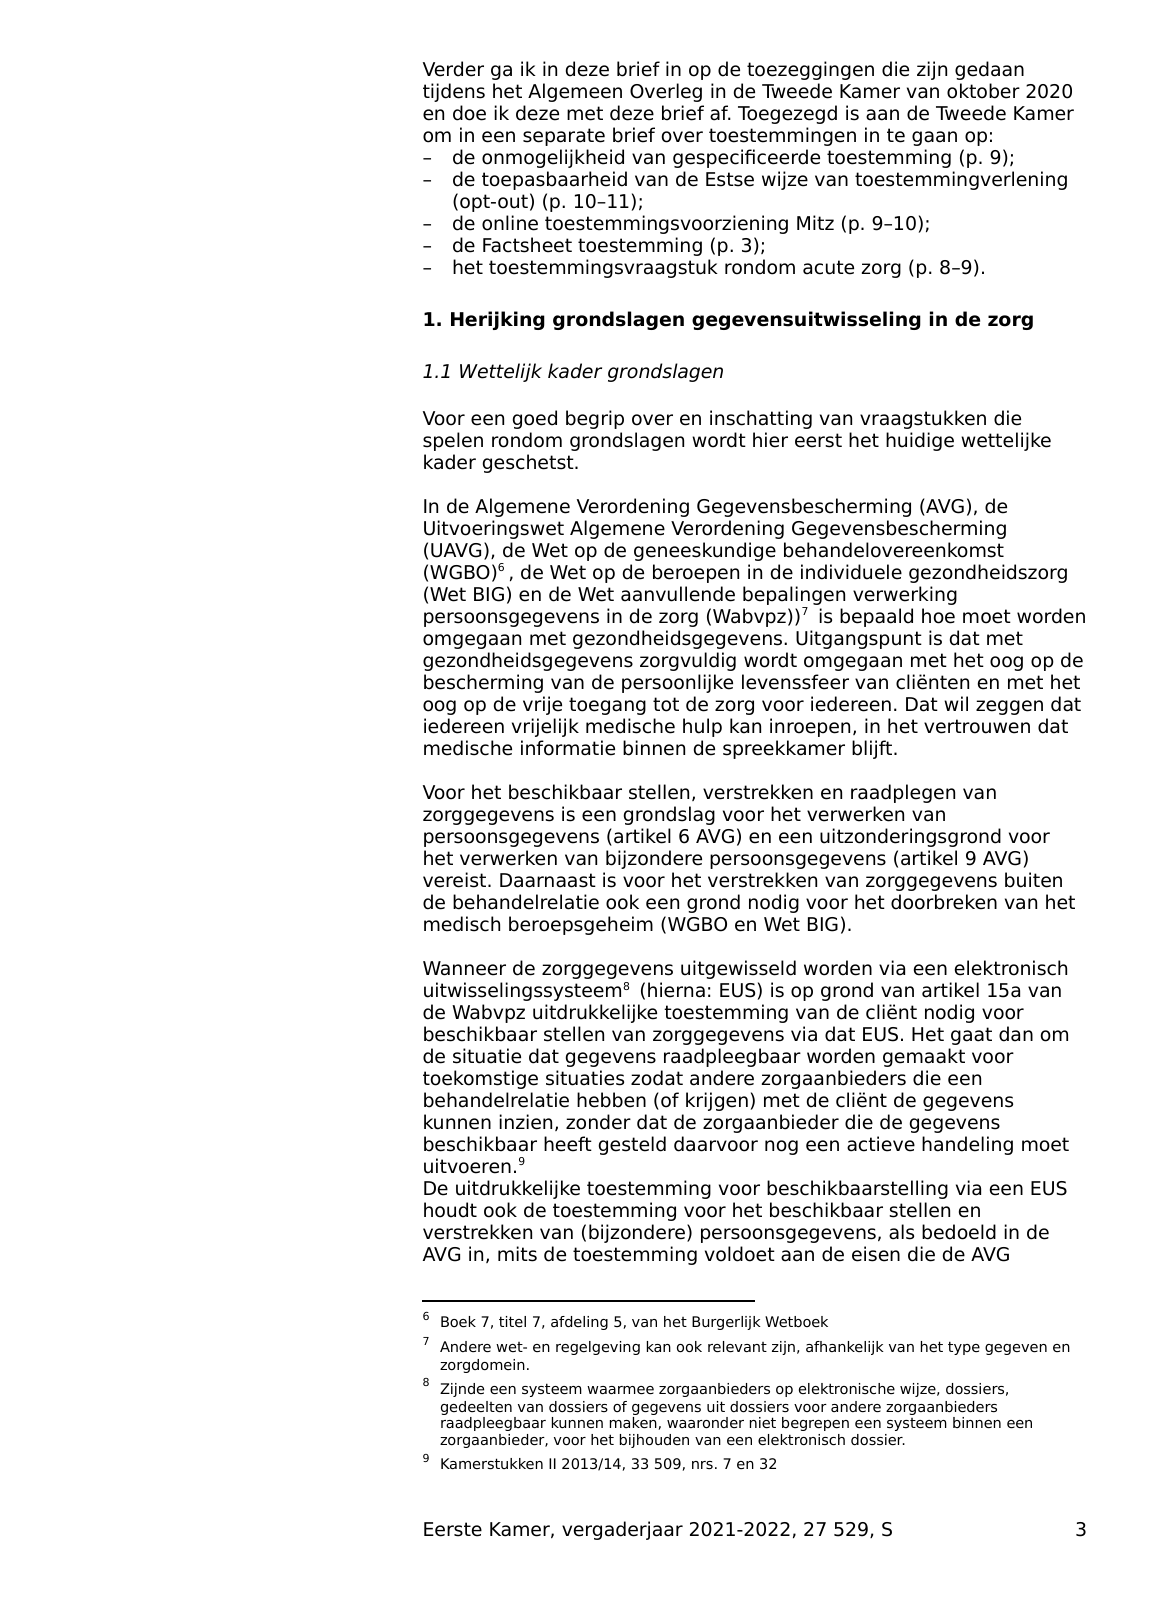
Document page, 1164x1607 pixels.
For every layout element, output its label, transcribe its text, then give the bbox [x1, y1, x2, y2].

text – de online toestemmingsvoorziening Mitz (p. 9–10); [422, 213, 1087, 235]
text – de onmogelijkheid van gespecificeerde toestemming (p. 9); [422, 147, 1087, 169]
text De uitdrukkelijke toestemming voor beschikbaarstelling via een EUS houdt ook de toestemming voor het beschikbaar stellen en verstrekken van (bijzondere) persoonsgegevens, als bedoeld in de AVG in, mits de toestemming voldoet aan de eisen die de AVG [422, 1178, 1087, 1266]
text – het toestemmingsvraagstuk rondom acute zorg (p. 8–9). [422, 257, 1087, 279]
text Zijnde een systeem waarmee zorgaanbieders op elektronische wijze, dossiers, gedeelten van dossiers of gegevens uit dossiers voor andere zorgaanbieders raadpleegbaar kunnen maken, waaronder niet begrepen een systeem binnen een zorgaanbieder, voor het bijhouden van een elektronisch dossier. [422, 1377, 1087, 1449]
subtitle 1.1 Wettelijk kader grondslagen [422, 361, 1087, 383]
subtitle 1. Herijking grondslagen gegevensuitwisseling in de zorg [422, 309, 1087, 331]
text Wanneer de zorggegevens uitgewisseld worden via een elektronisch uitwisselingssysteem (hierna: EUS) is op grond van artikel 15a van de Wabvpz uitdrukkelijke toestemming van de cliënt nodig voor beschikbaar stellen van zorggegevens via dat EUS. Het gaat dan om de situatie dat gegevens raadpleegbaar worden gemaakt voor toekomstige situaties zodat andere zorgaanbieders die een behandelrelatie hebben (of krijgen) met de cliënt de gegevens kunnen inzien, zonder dat de zorgaanbieder die de gegevens beschikbaar heeft gesteld daarvoor nog een actieve handeling moet uitvoeren. [422, 958, 1087, 1178]
text Voor het beschikbaar stellen, verstrekken en raadplegen van zorggegevens is een grondslag voor het verwerken van persoonsgegevens (artikel 6 AVG) en een uitzonderingsgrond voor het verwerken van bijzondere persoonsgegevens (artikel 9 AVG) vereist. Daarnaast is voor het verstrekken van zorggegevens buiten de behandelrelatie ook een grond nodig voor het doorbreken van het medisch beroepsgeheim (WGBO en Wet BIG). [422, 782, 1087, 936]
text Andere wet- en regelgeving kan ook relevant zijn, afhankelijk van het type gegeven en zorgdomein. [422, 1335, 1087, 1374]
text Verder ga ik in deze brief in op de toezeggingen die zijn gedaan tijdens het Algemeen Overleg in de Tweede Kamer van oktober 2020 en doe ik deze met deze brief af. Toegezegd is aan de Tweede Kamer om in een separate brief over toestemmingen in te gaan op: [422, 59, 1087, 147]
text Voor een goed begrip over en inschatting van vraagstukken die spelen rondom grondslagen wordt hier eerst het huidige wettelijke kader geschetst. [422, 408, 1087, 474]
text Kamerstukken II 2013/14, 33 509, nrs. 7 en 32 [422, 1452, 1087, 1474]
text – de toepasbaarheid van de Estse wijze van toestemmingverlening (opt-out) (p. 10–11); [422, 169, 1087, 213]
text – de Factsheet toestemming (p. 3); [422, 235, 1087, 257]
text Boek 7, titel 7, afdeling 5, van het Burgerlijk Wetboek [422, 1310, 1087, 1332]
text In de Algemene Verordening Gegevensbescherming (AVG), de Uitvoeringswet Algemene Verordening Gegevensbescherming (UAVG), de Wet op de geneeskundige behandelovereenkomst (WGBO), de Wet op de beroepen in de individuele gezondheidszorg (Wet BIG) en de Wet aanvullende bepalingen verwerking persoonsgegevens in de zorg (Wabvpz)) is bepaald hoe moet worden omgegaan met gezondheidsgegevens. Uitgangspunt is dat met gezondheidsgegevens zorgvuldig wordt omgegaan met het oog op de bescherming van de persoonlijke levenssfeer van cliënten en met het oog op de vrije toegang tot de zorg voor iedereen. Dat wil zeggen dat iedereen vrijelijk medische hulp kan inroepen, in het vertrouwen dat medische informatie binnen de spreekkamer blijft. [422, 496, 1087, 760]
